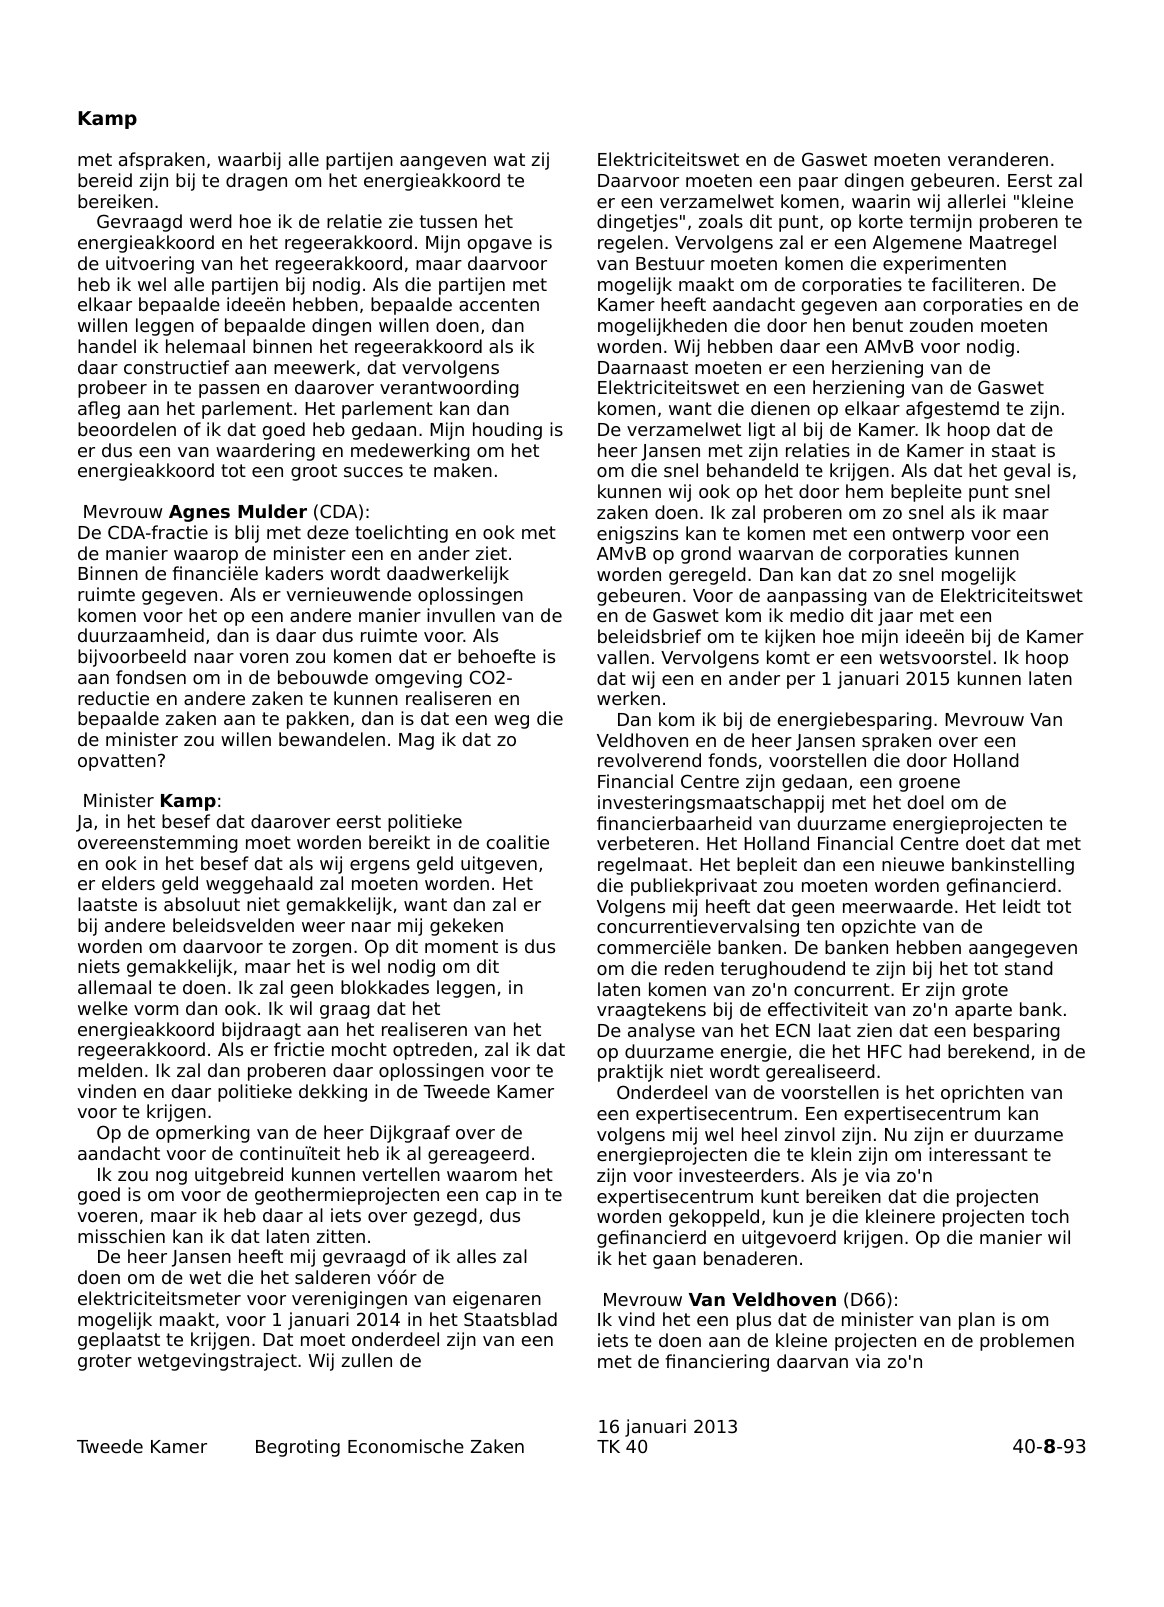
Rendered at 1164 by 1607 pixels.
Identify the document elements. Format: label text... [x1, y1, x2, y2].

text Mevrouw Agnes Mulder (CDA): [77, 502, 567, 523]
text met afspraken, waarbij alle partijen aangeven wat zij bereid zijn bij te dragen om het energieakkoord te bereiken. [77, 150, 567, 212]
text Minister Kamp: [77, 791, 567, 812]
text Dan kom ik bij de energiebesparing. Mevrouw Van Veldhoven en de heer Jansen spraken over een revolverend fonds, voorstellen die door Holland Financial Centre zijn gedaan, een groene investeringsmaatschappij met het doel om de financierbaarheid van duurzame energieprojecten te verbeteren. Het Holland Financial Centre doet dat met regelmaat. Het bepleit dan een nieuwe bankinstelling die publiekprivaat zou moeten worden gefinancierd. Volgens mij heeft dat geen meerwaarde. Het leidt tot concurrentievervalsing ten opzichte van de commerciële banken. De banken hebben aangegeven om die reden terughoudend te zijn bij het tot stand laten komen van zo'n concurrent. Er zijn grote vraagtekens bij de effectiviteit van zo'n aparte bank. De analyse van het ECN laat zien dat een besparing op duurzame energie, die het HFC had berekend, in de praktijk niet wordt gerealiseerd. [596, 710, 1087, 1083]
text Gevraagd werd hoe ik de relatie zie tussen het energieakkoord en het regeerakkoord. Mijn opgave is de uitvoering van het regeerakkoord, maar daarvoor heb ik wel alle partijen bij nodig. Als die partijen met elkaar bepaalde ideeën hebben, bepaalde accenten willen leggen of bepaalde dingen willen doen, dan handel ik helemaal binnen het regeerakkoord als ik daar constructief aan meewerk, dat vervolgens probeer in te passen en daarover verantwoording afleg aan het parlement. Het parlement kan dan beoordelen of ik dat goed heb gedaan. Mijn houding is er dus een van waardering en medewerking om het energieakkoord tot een groot succes te maken. [77, 212, 567, 482]
text Ik vind het een plus dat de minister van plan is om iets te doen aan de kleine projecten en de problemen met de financiering daarvan via zo'n [596, 1310, 1087, 1372]
text De CDA-fractie is blij met deze toelichting en ook met de manier waarop de minister een en ander ziet. Binnen de financiële kaders wordt daadwerkelijk ruimte gegeven. Als er vernieuwende oplossingen komen voor het op een andere manier invullen van de duurzaamheid, dan is daar dus ruimte voor. Als bijvoorbeeld naar voren zou komen dat er behoefte is aan fondsen om in de bebouwde omgeving CO2-reductie en andere zaken te kunnen realiseren en bepaalde zaken aan te pakken, dan is dat een weg die de minister zou willen bewandelen. Mag ik dat zo opvatten? [77, 523, 567, 771]
text Op de opmerking van de heer Dijkgraaf over de aandacht voor de continuïteit heb ik al gereageerd. [77, 1123, 567, 1164]
text Mevrouw Van Veldhoven (D66): [596, 1289, 1087, 1310]
text De heer Jansen heeft mij gevraagd of ik alles zal doen om de wet die het salderen vóór de elektriciteitsmeter voor verenigingen van eigenaren mogelijk maakt, voor 1 januari 2014 in het Staatsblad geplaatst te krijgen. Dat moet onderdeel zijn van een groter wetgevingstraject. Wij zullen de [77, 1247, 567, 1372]
text Onderdeel van de voorstellen is het oprichten van een expertisecentrum. Een expertisecentrum kan volgens mij wel heel zinvol zijn. Nu zijn er duurzame energieprojecten die te klein zijn om interessant te zijn voor investeerders. Als je via zo'n expertisecentrum kunt bereiken dat die projecten worden gekoppeld, kun je die kleinere projecten toch gefinancierd en uitgevoerd krijgen. Op die manier wil ik het gaan benaderen. [596, 1083, 1087, 1269]
text Ja, in het besef dat daarover eerst politieke overeenstemming moet worden bereikt in de coalitie en ook in het besef dat als wij ergens geld uitgeven, er elders geld weggehaald zal moeten worden. Het laatste is absoluut niet gemakkelijk, want dan zal er bij andere beleidsvelden weer naar mij gekeken worden om daarvoor te zorgen. Op dit moment is dus niets gemakkelijk, maar het is wel nodig om dit allemaal te doen. Ik zal geen blokkades leggen, in welke vorm dan ook. Ik wil graag dat het energieakkoord bijdraagt aan het realiseren van het regeerakkoord. Als er frictie mocht optreden, zal ik dat melden. Ik zal dan proberen daar oplossingen voor te vinden en daar politieke dekking in de Tweede Kamer voor te krijgen. [77, 812, 567, 1123]
text Elektriciteitswet en de Gaswet moeten veranderen. Daarvoor moeten een paar dingen gebeuren. Eerst zal er een verzamelwet komen, waarin wij allerlei "kleine dingetjes", zoals dit punt, op korte termijn proberen te regelen. Vervolgens zal er een Algemene Maatregel van Bestuur moeten komen die experimenten mogelijk maakt om de corporaties te faciliteren. De Kamer heeft aandacht gegeven aan corporaties en de mogelijkheden die door hen benut zouden moeten worden. Wij hebben daar een AMvB voor nodig. Daarnaast moeten er een herziening van de Elektriciteitswet en een herziening van de Gaswet komen, want die dienen op elkaar afgestemd te zijn. De verzamelwet ligt al bij de Kamer. Ik hoop dat de heer Jansen met zijn relaties in de Kamer in staat is om die snel behandeld te krijgen. Als dat het geval is, kunnen wij ook op het door hem bepleite punt snel zaken doen. Ik zal proberen om zo snel als ik maar enigszins kan te komen met een ontwerp voor een AMvB op grond waarvan de corporaties kunnen worden geregeld. Dan kan dat zo snel mogelijk gebeuren. Voor de aanpassing van de Elektriciteitswet en de Gaswet kom ik medio dit jaar met een beleidsbrief om te kijken hoe mijn ideeën bij de Kamer vallen. Vervolgens komt er een wetsvoorstel. Ik hoop dat wij een en ander per 1 januari 2015 kunnen laten werken. [596, 150, 1087, 710]
text Ik zou nog uitgebreid kunnen vertellen waarom het goed is om voor de geothermieprojecten een cap in te voeren, maar ik heb daar al iets over gezegd, dus misschien kan ik dat laten zitten. [77, 1164, 567, 1247]
